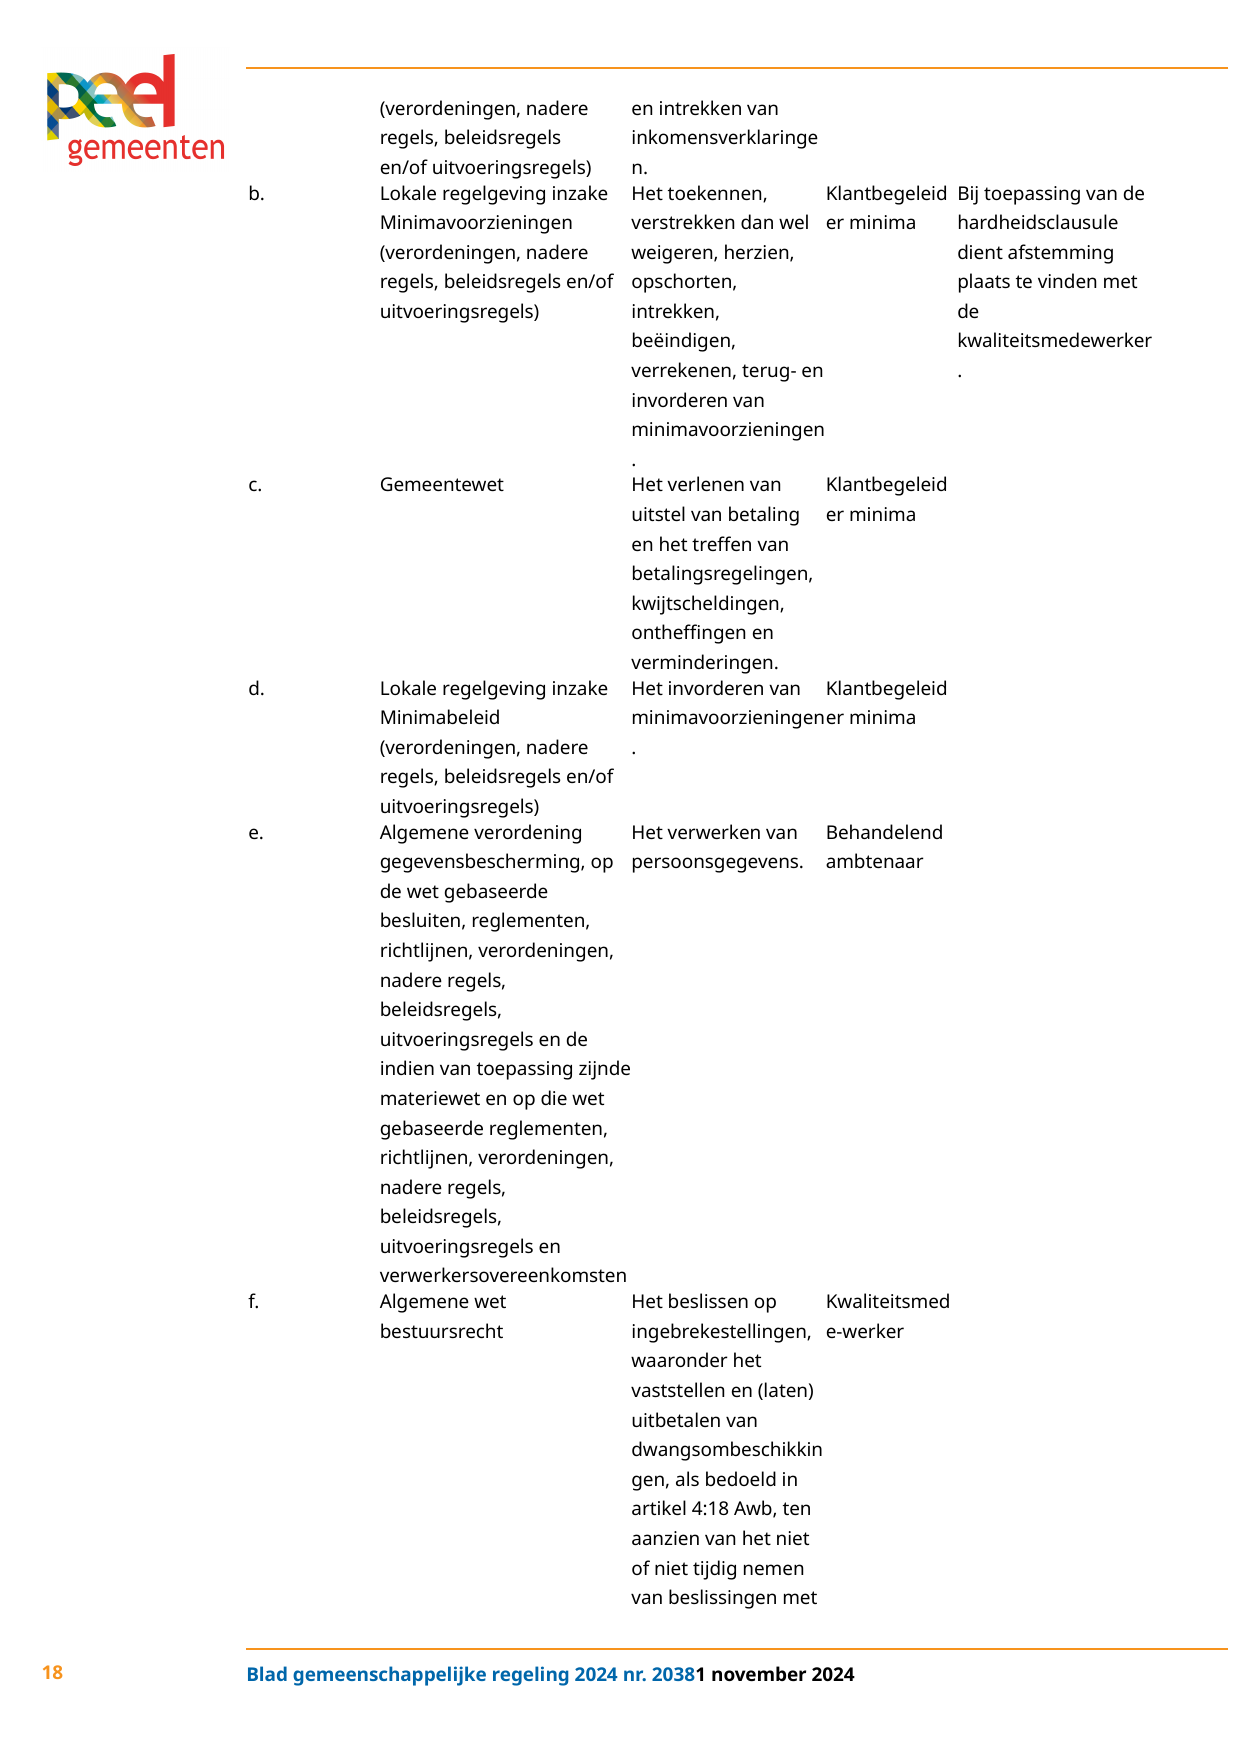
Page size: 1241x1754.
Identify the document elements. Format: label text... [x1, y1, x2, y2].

table_cell [826, 95, 957, 180]
picture [41, 47, 231, 172]
table_cell (verordeningen, nadere regels, beleidsregels en/of uitvoeringsregels) [380, 95, 631, 180]
table_cell e. [248, 819, 379, 1288]
table_cell [957, 675, 1152, 819]
table_cell Het toekennen, verstrekken dan wel weigeren, herzien, opschorten, intrekken, beëindigen, verrekenen, terug- en invorderen van minimavoorzieningen. [631, 180, 826, 472]
table_cell Klantbegeleider minima [826, 180, 957, 472]
table_cell Het verwerken van persoonsgegevens. [631, 819, 826, 1288]
table_cell Algemene wet bestuursrecht [380, 1289, 631, 1610]
table_cell Klantbegeleider minima [826, 472, 957, 675]
table_cell Gemeentewet [380, 472, 631, 675]
table_cell Kwaliteitsmede-werker [826, 1289, 957, 1610]
table_cell [957, 472, 1152, 675]
table_cell en intrekken van inkomensverklaringen. [631, 95, 826, 180]
table_cell [957, 95, 1152, 180]
table_cell Behandelend ambtenaar [826, 819, 957, 1288]
table_cell [957, 819, 1152, 1288]
table_cell d. [248, 675, 379, 819]
table_cell Het beslissen op ingebrekestellingen, waaronder het vaststellen en (laten) uitbetalen van dwangsombeschikkingen, als bedoeld in artikel 4:18 Awb, ten aanzien van het niet of niet tijdig nemen van beslissingen met [631, 1289, 826, 1610]
table_cell Klantbegeleider minima [826, 675, 957, 819]
table_cell f. [248, 1289, 379, 1610]
table_cell Het verlenen van uitstel van betaling en het treffen van betalingsregelingen, kwijtscheldingen, ontheffingen en verminderingen. [631, 472, 826, 675]
table_cell Lokale regelgeving inzake Minimabeleid (verordeningen, nadere regels, beleidsregels en/of uitvoeringsregels) [380, 675, 631, 819]
table_cell Algemene verordening gegevensbescherming, op de wet gebaseerde besluiten, reglementen, richtlijnen, verordeningen, nadere regels, beleidsregels, uitvoeringsregels en de indien van toepassing zijnde materiewet en op die wet gebaseerde reglementen, richtlijnen, verordeningen, nadere regels, beleidsregels, uitvoeringsregels en verwerkersovereenkomsten [380, 819, 631, 1288]
table_cell Het invorderen van minimavoorzieningen. [631, 675, 826, 819]
table_cell b. [248, 180, 379, 472]
table_cell Lokale regelgeving inzake Minimavoorzieningen (verordeningen, nadere regels, beleidsregels en/of uitvoeringsregels) [380, 180, 631, 472]
table_cell [248, 95, 379, 180]
table_cell [957, 1289, 1152, 1610]
table_cell c. [248, 472, 379, 675]
table_cell Bij toepassing van de hardheidsclausule dient afstemming plaats te vinden met de kwaliteitsmedewerker. [957, 180, 1152, 472]
